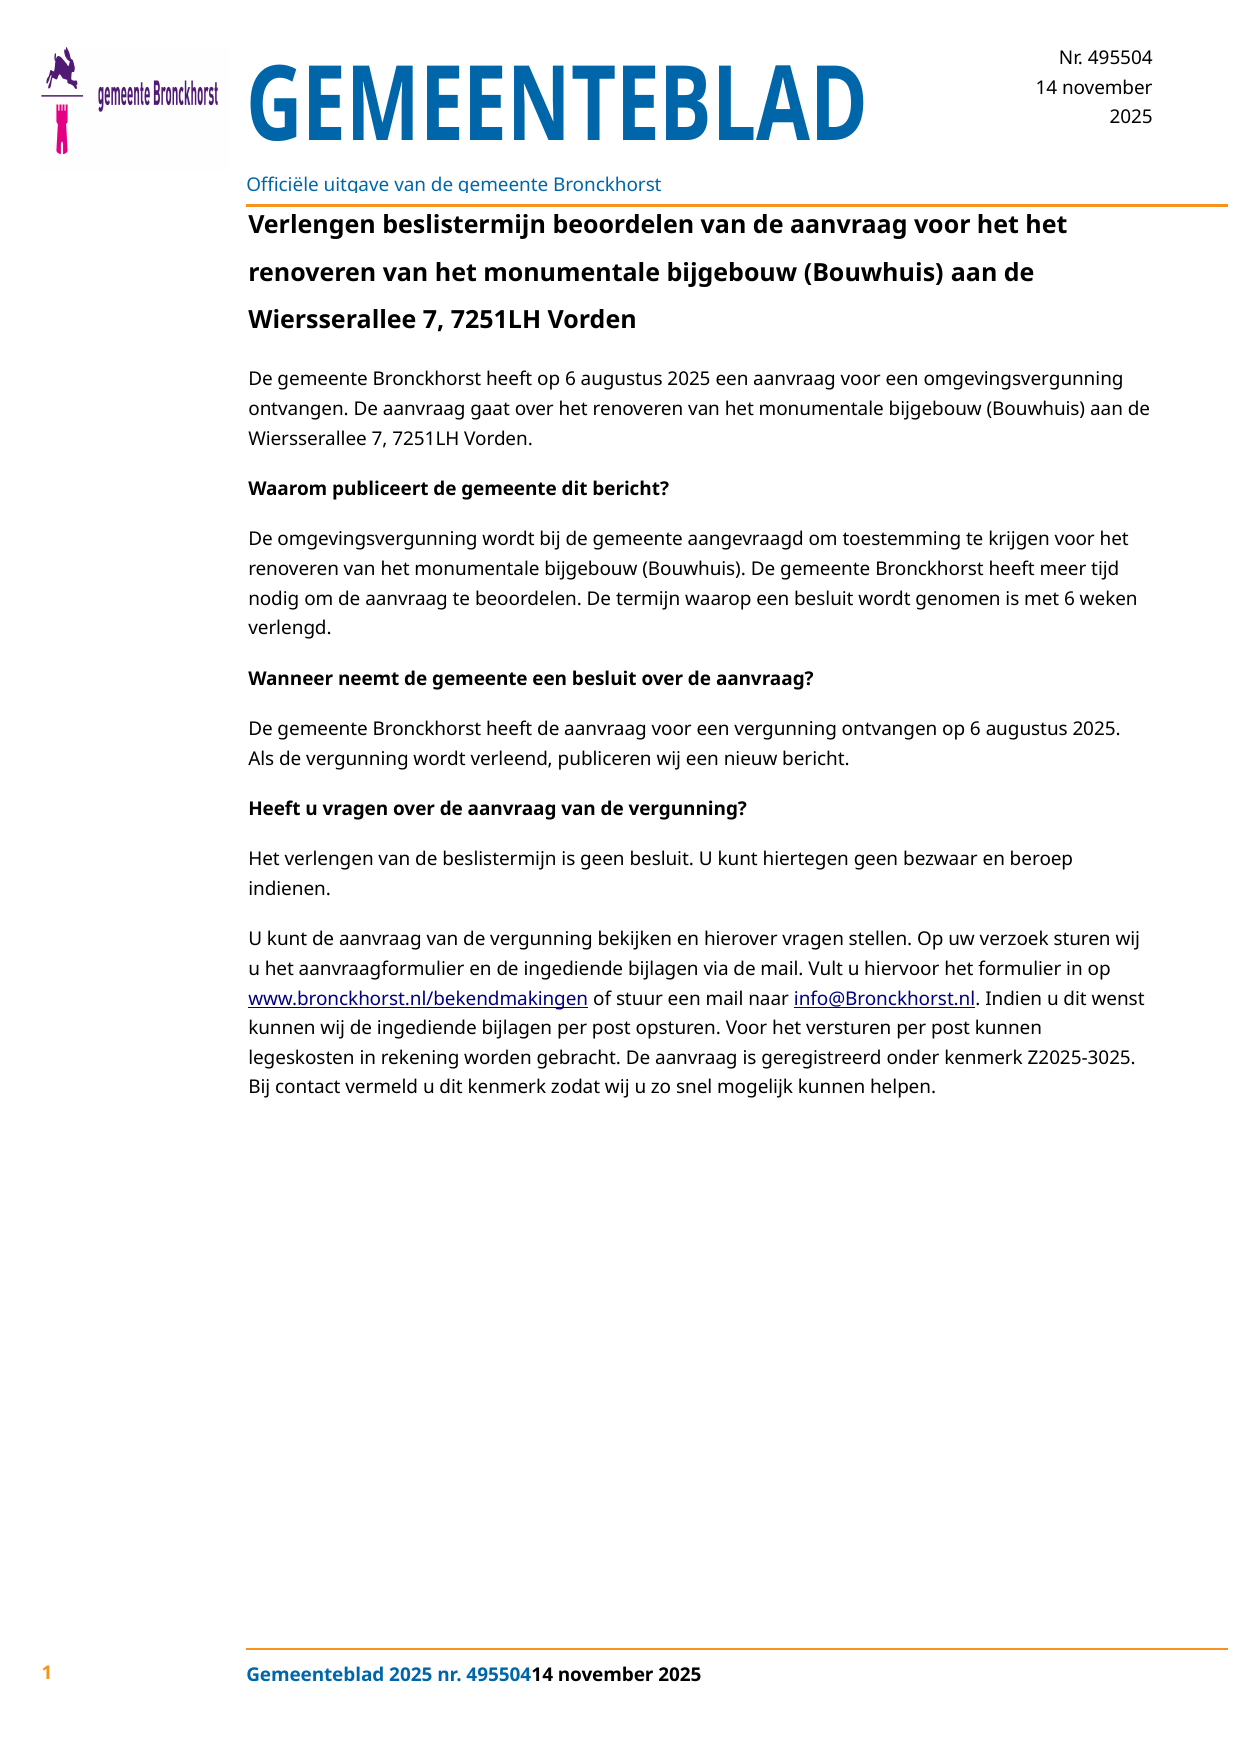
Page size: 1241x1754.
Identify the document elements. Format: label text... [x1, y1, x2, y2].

text Waarom publiceert de gemeente dit bericht? [248, 475, 1152, 501]
text Wanneer neemt de gemeente een besluit over de aanvraag? [248, 665, 1152, 690]
text Het verlengen van de beslistermijn is geen besluit. U kunt hiertegen geen bezwaar en beroep indienen. [248, 846, 1152, 901]
text De gemeente Bronckhorst heeft op 6 augustus 2025 een aanvraag voor een omgevingsvergunning ontvangen. De aanvraag gaat over het renoveren van het monumentale bijgebouw (Bouwhuis) aan de Wiersserallee 7, 7251LH Vorden. [248, 366, 1152, 450]
text Verlengen beslistermijn beoordelen van de aanvraag voor het het renoveren van het monumentale bijgebouw (Bouwhuis) aan de Wiersserallee 7, 7251LH Vorden [248, 207, 1152, 336]
text U kunt de aanvraag van de vergunning bekijken en hierover vragen stellen. Op uw verzoek sturen wij u het aanvraagformulier en de ingediende bijlagen via de mail. Vult u hiervoor het formulier in op www.bronckhorst.nl/bekendmakingen of stuur een mail naar info@Bronckhorst.nl. Indien u dit wenst kunnen wij de ingediende bijlagen per post opsturen. Voor het versturen per post kunnen legeskosten in rekening worden gebracht. De aanvraag is geregistreerd onder kenmerk Z2025-3025. Bij contact vermeld u dit kenmerk zodat wij u zo snel mogelijk kunnen helpen. [248, 926, 1152, 1099]
text De omgevingsvergunning wordt bij de gemeente aangevraagd om toestemming te krijgen voor het renoveren van het monumentale bijgebouw (Bouwhuis). De gemeente Bronckhorst heeft meer tijd nodig om de aanvraag te beoordelen. De termijn waarop een besluit wordt genomen is met 6 weken verlengd. [248, 526, 1152, 640]
text Heeft u vragen over de aanvraag van de vergunning? [248, 795, 1152, 821]
picture [41, 47, 231, 172]
text De gemeente Bronckhorst heeft de aanvraag voor een vergunning ontvangen op 6 augustus 2025. Als de vergunning wordt verleend, publiceren wij een nieuw bericht. [248, 715, 1152, 770]
